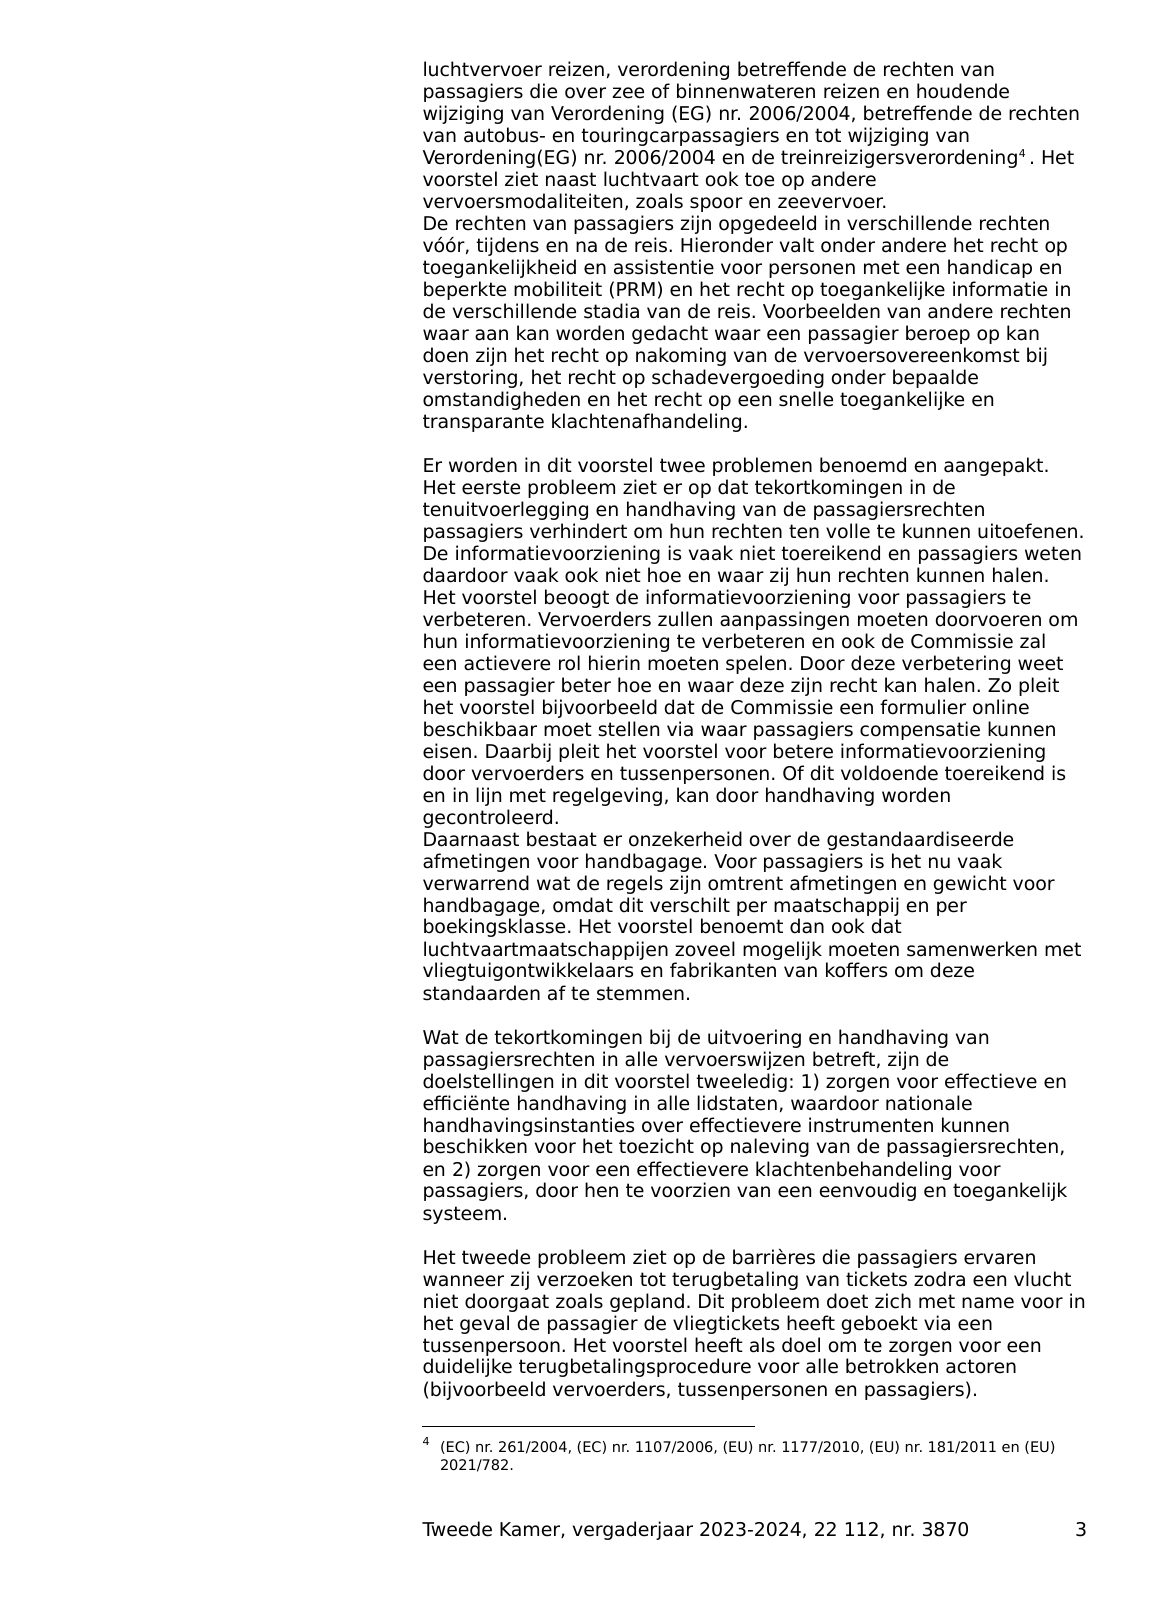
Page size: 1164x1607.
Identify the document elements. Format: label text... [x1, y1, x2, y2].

text Wat de tekortkomingen bij de uitvoering en handhaving van passagiersrechten in alle vervoerswijzen betreft, zijn de doelstellingen in dit voorstel tweeledig: 1) zorgen voor effectieve en efficiënte handhaving in alle lidstaten, waardoor nationale handhavingsinstanties over effectievere instrumenten kunnen beschikken voor het toezicht op naleving van de passagiersrechten, en 2) zorgen voor een effectievere klachtenbehandeling voor passagiers, door hen te voorzien van een eenvoudig en toegankelijk systeem. [422, 1027, 1087, 1224]
text De rechten van passagiers zijn opgedeeld in verschillende rechten vóór, tijdens en na de reis. Hieronder valt onder andere het recht op toegankelijkheid en assistentie voor personen met een handicap en beperkte mobiliteit (PRM) en het recht op toegankelijke informatie in de verschillende stadia van de reis. Voorbeelden van andere rechten waar aan kan worden gedacht waar een passagier beroep op kan doen zijn het recht op nakoming van de vervoersovereenkomst bij verstoring, het recht op schadevergoeding onder bepaalde omstandigheden en het recht op een snelle toegankelijke en transparante klachtenafhandeling. [422, 213, 1087, 433]
text Het tweede probleem ziet op de barrières die passagiers ervaren wanneer zij verzoeken tot terugbetaling van tickets zodra een vlucht niet doorgaat zoals gepland. Dit probleem doet zich met name voor in het geval de passagier de vliegtickets heeft geboekt via een tussenpersoon. Het voorstel heeft als doel om te zorgen voor een duidelijke terugbetalingsprocedure voor alle betrokken actoren (bijvoorbeeld vervoerders, tussenpersonen en passagiers). [422, 1247, 1087, 1400]
text Daarnaast bestaat er onzekerheid over de gestandaardiseerde afmetingen voor handbagage. Voor passagiers is het nu vaak verwarrend wat de regels zijn omtrent afmetingen en gewicht voor handbagage, omdat dit verschilt per maatschappij en per boekingsklasse. Het voorstel benoemt dan ook dat luchtvaartmaatschappijen zoveel mogelijk moeten samenwerken met vliegtuigontwikkelaars en fabrikanten van koffers om deze standaarden af te stemmen. [422, 828, 1087, 1004]
text luchtvervoer reizen, verordening betreffende de rechten van passagiers die over zee of binnenwateren reizen en houdende wijziging van Verordening (EG) nr. 2006/2004, betreffende de rechten van autobus- en touringcarpassagiers en tot wijziging van Verordening(EG) nr. 2006/2004 en de treinreizigersverordening. Het voorstel ziet naast luchtvaart ook toe op andere vervoersmodaliteiten, zoals spoor en zeevervoer. [422, 59, 1087, 213]
text (EC) nr. 261/2004, (EC) nr. 1107/2006, (EU) nr. 1177/2010, (EU) nr. 181/2011 en (EU) 2021/782. [422, 1435, 1087, 1474]
text Er worden in dit voorstel twee problemen benoemd en aangepakt. Het eerste probleem ziet er op dat tekortkomingen in de tenuitvoerlegging en handhaving van de passagiersrechten passagiers verhindert om hun rechten ten volle te kunnen uitoefenen. De informatievoorziening is vaak niet toereikend en passagiers weten daardoor vaak ook niet hoe en waar zij hun rechten kunnen halen. Het voorstel beoogt de informatievoorziening voor passagiers te verbeteren. Vervoerders zullen aanpassingen moeten doorvoeren om hun informatievoorziening te verbeteren en ook de Commissie zal een actievere rol hierin moeten spelen. Door deze verbetering weet een passagier beter hoe en waar deze zijn recht kan halen. Zo pleit het voorstel bijvoorbeeld dat de Commissie een formulier online beschikbaar moet stellen via waar passagiers compensatie kunnen eisen. Daarbij pleit het voorstel voor betere informatievoorziening door vervoerders en tussenpersonen. Of dit voldoende toereikend is en in lijn met regelgeving, kan door handhaving worden gecontroleerd. [422, 455, 1087, 828]
